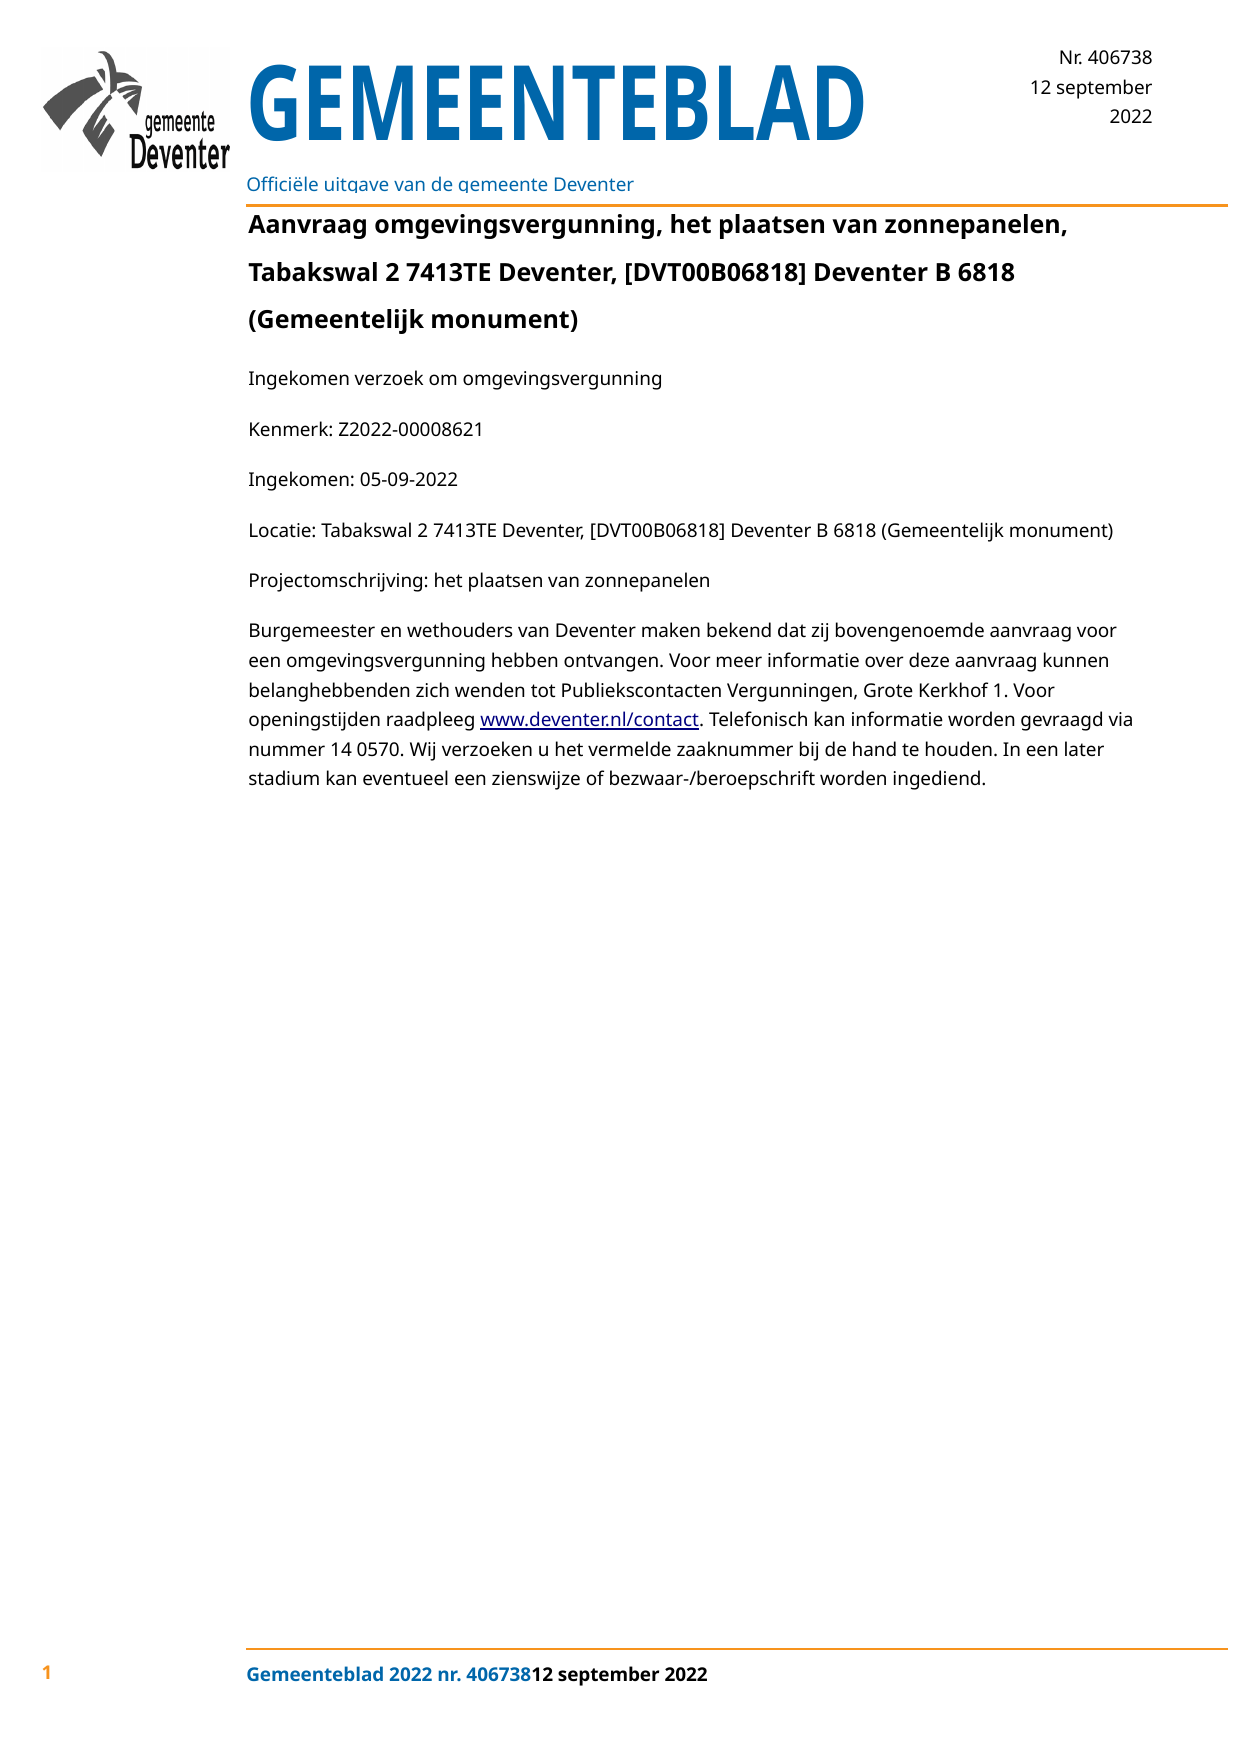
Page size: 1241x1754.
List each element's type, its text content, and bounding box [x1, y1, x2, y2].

text Aanvraag omgevingsvergunning, het plaatsen van zonnepanelen, Tabakswal 2 7413TE Deventer, [DVT00B06818] Deventer B 6818 (Gemeentelijk monument) [248, 207, 1152, 336]
text Burgemeester en wethouders van Deventer maken bekend dat zij bovengenoemde aanvraag voor een omgevingsvergunning hebben ontvangen. Voor meer informatie over deze aanvraag kunnen belanghebbenden zich wenden tot Publiekscontacten Vergunningen, Grote Kerkhof 1. Voor openingstijden raadpleeg www.deventer.nl/contact. Telefonisch kan informatie worden gevraagd via nummer 14 0570. Wij verzoeken u het vermelde zaaknummer bij de hand te houden. In een later stadium kan eventueel een zienswijze of bezwaar-/beroepschrift worden ingediend. [248, 618, 1152, 791]
text Locatie: Tabakswal 2 7413TE Deventer, [DVT00B06818] Deventer B 6818 (Gemeentelijk monument) [248, 517, 1152, 542]
text Ingekomen: 05-09-2022 [248, 466, 1152, 492]
text Ingekomen verzoek om omgevingsvergunning [248, 366, 1152, 391]
picture [41, 47, 231, 172]
text Projectomschrijving: het plaatsen van zonnepanelen [248, 567, 1152, 593]
text Kenmerk: Z2022-00008621 [248, 416, 1152, 442]
